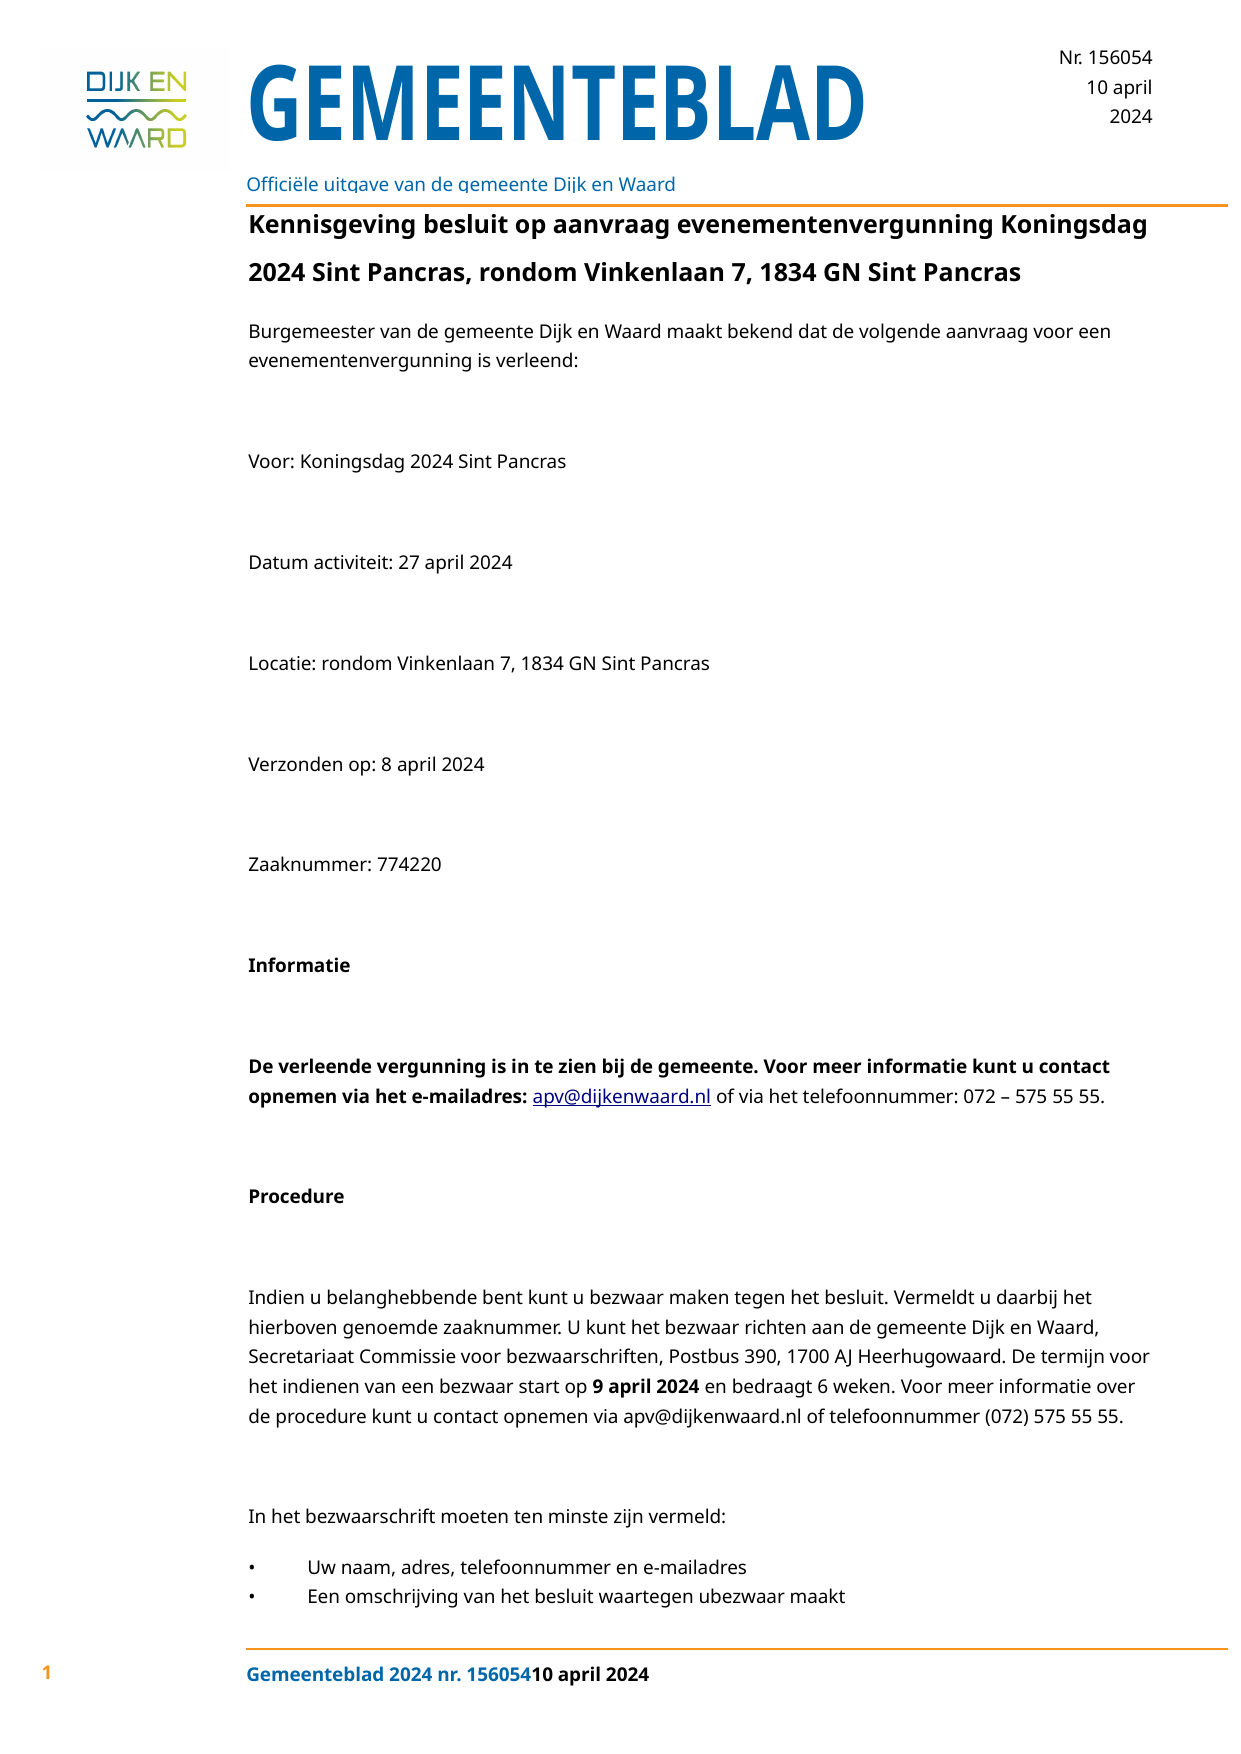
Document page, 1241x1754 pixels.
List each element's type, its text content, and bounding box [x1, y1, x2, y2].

text Procedure [248, 1184, 1152, 1209]
picture [41, 47, 231, 172]
text Burgemeester van de gemeente Dijk en Waard maakt bekend dat de volgende aanvraag voor een evenementenvergunning is verleend: [248, 318, 1152, 373]
text Kennisgeving besluit op aanvraag evenementenvergunning Koningsdag 2024 Sint Pancras, rondom Vinkenlaan 7, 1834 GN Sint Pancras [248, 207, 1152, 288]
text Zaaknummer: 774220 [248, 852, 1152, 877]
text Informatie [248, 952, 1152, 978]
text De verleende vergunning is in te zien bij de gemeente. Voor meer informatie kunt u contact opnemen via het e-mailadres: apv@dijkenwaard.nl of via het telefoonnummer: 072 – 575 55 55. [248, 1053, 1152, 1109]
list Een omschrijving van het besluit waartegen ubezwaar maakt [248, 1584, 1152, 1609]
text Datum activiteit: 27 april 2024 [248, 549, 1152, 575]
text Locatie: rondom Vinkenlaan 7, 1834 GN Sint Pancras [248, 650, 1152, 676]
text Indien u belanghebbende bent kunt u bezwaar maken tegen het besluit. Vermeldt u daarbij het hierboven genoemde zaaknummer. U kunt het bezwaar richten aan de gemeente Dijk en Waard, Secretariaat Commissie voor bezwaarschriften, Postbus 390, 1700 AJ Heerhugowaard. De termijn voor het indienen van een bezwaar start op 9 april 2024 en bedraagt 6 weken. Voor meer informatie over de procedure kunt u contact opnemen via apv@dijkenwaard.nl of telefoonnummer (072) 575 55 55. [248, 1284, 1152, 1429]
text Verzonden op: 8 april 2024 [248, 751, 1152, 777]
list Uw naam, adres, telefoonnummer en e-mailadres [248, 1554, 1152, 1580]
text Voor: Koningsdag 2024 Sint Pancras [248, 448, 1152, 474]
text In het bezwaarschrift moeten ten minste zijn vermeld: [248, 1504, 1152, 1529]
